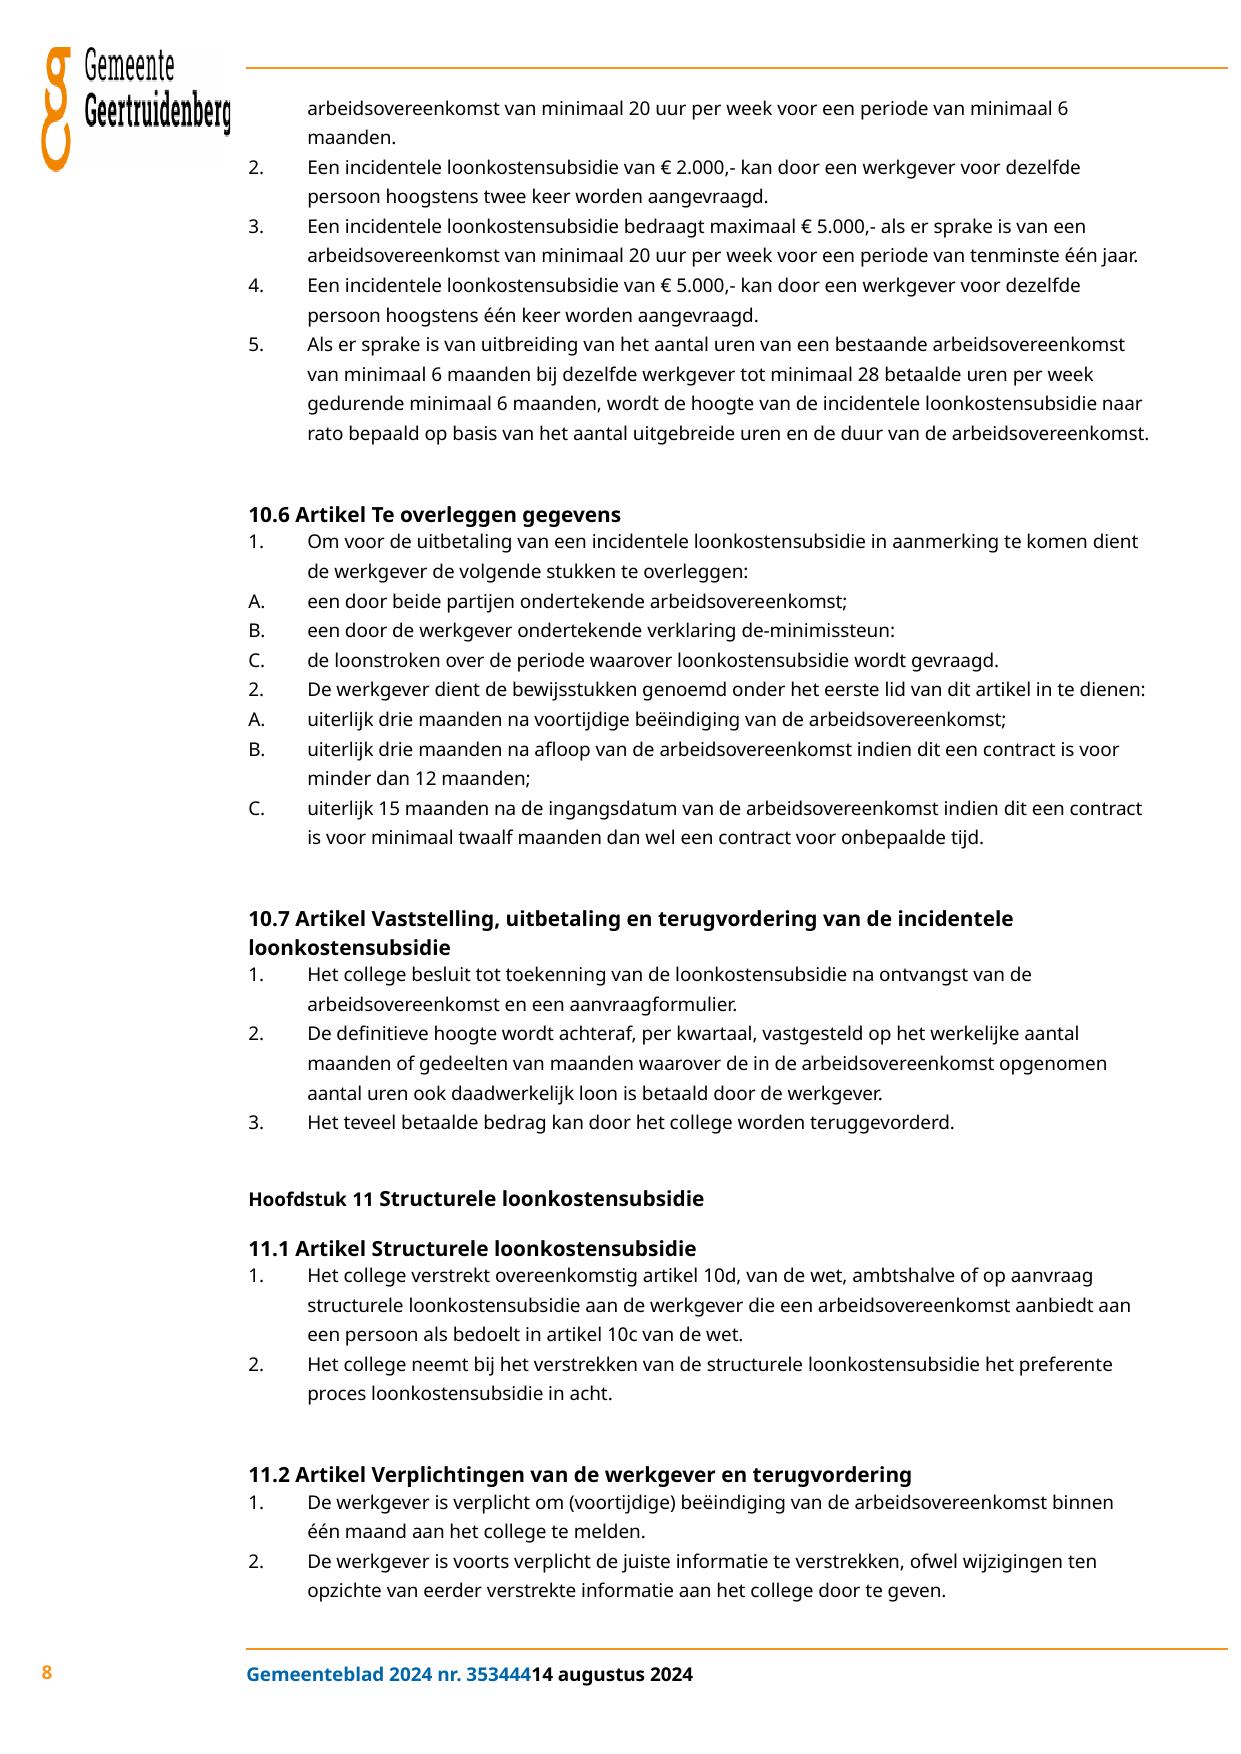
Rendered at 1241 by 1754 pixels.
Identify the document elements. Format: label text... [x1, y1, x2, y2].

list De werkgever dient de bewijsstukken genoemd onder het eerste lid van dit artikel in te dienen: [248, 677, 1152, 702]
list uiterlijk drie maanden na afloop van de arbeidsovereenkomst indien dit een contract is voor minder dan 12 maanden; [248, 736, 1152, 791]
text Hoofdstuk 11 Structurele loonkostensubsidie [248, 1184, 1152, 1213]
list Als er sprake is van uitbreiding van het aantal uren van een bestaande arbeidsovereenkomst van minimaal 6 maanden bij dezelfde werkgever tot minimaal 28 betaalde uren per week gedurende minimaal 6 maanden, wordt de hoogte van de incidentele loonkostensubsidie naar rato bepaald op basis van het aantal uitgebreide uren en de duur van de arbeidsovereenkomst. [248, 331, 1152, 446]
text 11.2 Artikel Verplichtingen van de werkgever en terugvordering [248, 1461, 1152, 1489]
picture [41, 47, 231, 172]
list Een incidentele loonkostensubsidie van € 2.000,- kan door een werkgever voor dezelfde persoon hoogstens twee keer worden aangevraagd. [248, 154, 1152, 209]
list De werkgever is verplicht om (voortijdige) beëindiging van de arbeidsovereenkomst binnen één maand aan het college te melden. [248, 1489, 1152, 1544]
list De werkgever is voorts verplicht de juiste informatie te verstrekken, ofwel wijzigingen ten opzichte van eerder verstrekte informatie aan het college door te geven. [248, 1548, 1152, 1603]
list Een incidentele loonkostensubsidie van € 5.000,- kan door een werkgever voor dezelfde persoon hoogstens één keer worden aangevraagd. [248, 272, 1152, 328]
list Het college verstrekt overeenkomstig artikel 10d, van de wet, ambtshalve of op aanvraag structurele loonkostensubsidie aan de werkgever die een arbeidsovereenkomst aanbiedt aan een persoon als bedoelt in artikel 10c van de wet. [248, 1262, 1152, 1347]
text 10.6 Artikel Te overleggen gegevens [248, 500, 1152, 529]
list Het college neemt bij het verstrekken van de structurele loonkostensubsidie het preferente proces loonkostensubsidie in acht. [248, 1351, 1152, 1406]
text 11.1 Artikel Structurele loonkostensubsidie [248, 1234, 1152, 1262]
list de loonstroken over de periode waarover loonkostensubsidie wordt gevraagd. [248, 647, 1152, 673]
list arbeidsovereenkomst van minimaal 20 uur per week voor een periode van minimaal 6 maanden. [248, 95, 1152, 150]
list uiterlijk 15 maanden na de ingangsdatum van de arbeidsovereenkomst indien dit een contract is voor minimaal twaalf maanden dan wel een contract voor onbepaalde tijd. [248, 795, 1152, 850]
list Een incidentele loonkostensubsidie bedraagt maximaal € 5.000,- als er sprake is van een arbeidsovereenkomst van minimaal 20 uur per week voor een periode van tenminste één jaar. [248, 213, 1152, 268]
list Om voor de uitbetaling van een incidentele loonkostensubsidie in aanmerking te komen dient de werkgever de volgende stukken te overleggen: [248, 529, 1152, 584]
list een door de werkgever ondertekende verklaring de-minimissteun: [248, 617, 1152, 643]
text 10.7 Artikel Vaststelling, uitbetaling en terugvordering van de incidentele loonkostensubsidie [248, 904, 1152, 961]
list Het college besluit tot toekenning van de loonkostensubsidie na ontvangst van de arbeidsovereenkomst en een aanvraagformulier. [248, 961, 1152, 1017]
list De definitieve hoogte wordt achteraf, per kwartaal, vastgesteld op het werkelijke aantal maanden of gedeelten van maanden waarover de in de arbeidsovereenkomst opgenomen aantal uren ook daadwerkelijk loon is betaald door de werkgever. [248, 1021, 1152, 1105]
list Het teveel betaalde bedrag kan door het college worden teruggevorderd. [248, 1109, 1152, 1135]
list een door beide partijen ondertekende arbeidsovereenkomst; [248, 588, 1152, 613]
list uiterlijk drie maanden na voortijdige beëindiging van de arbeidsovereenkomst; [248, 706, 1152, 732]
